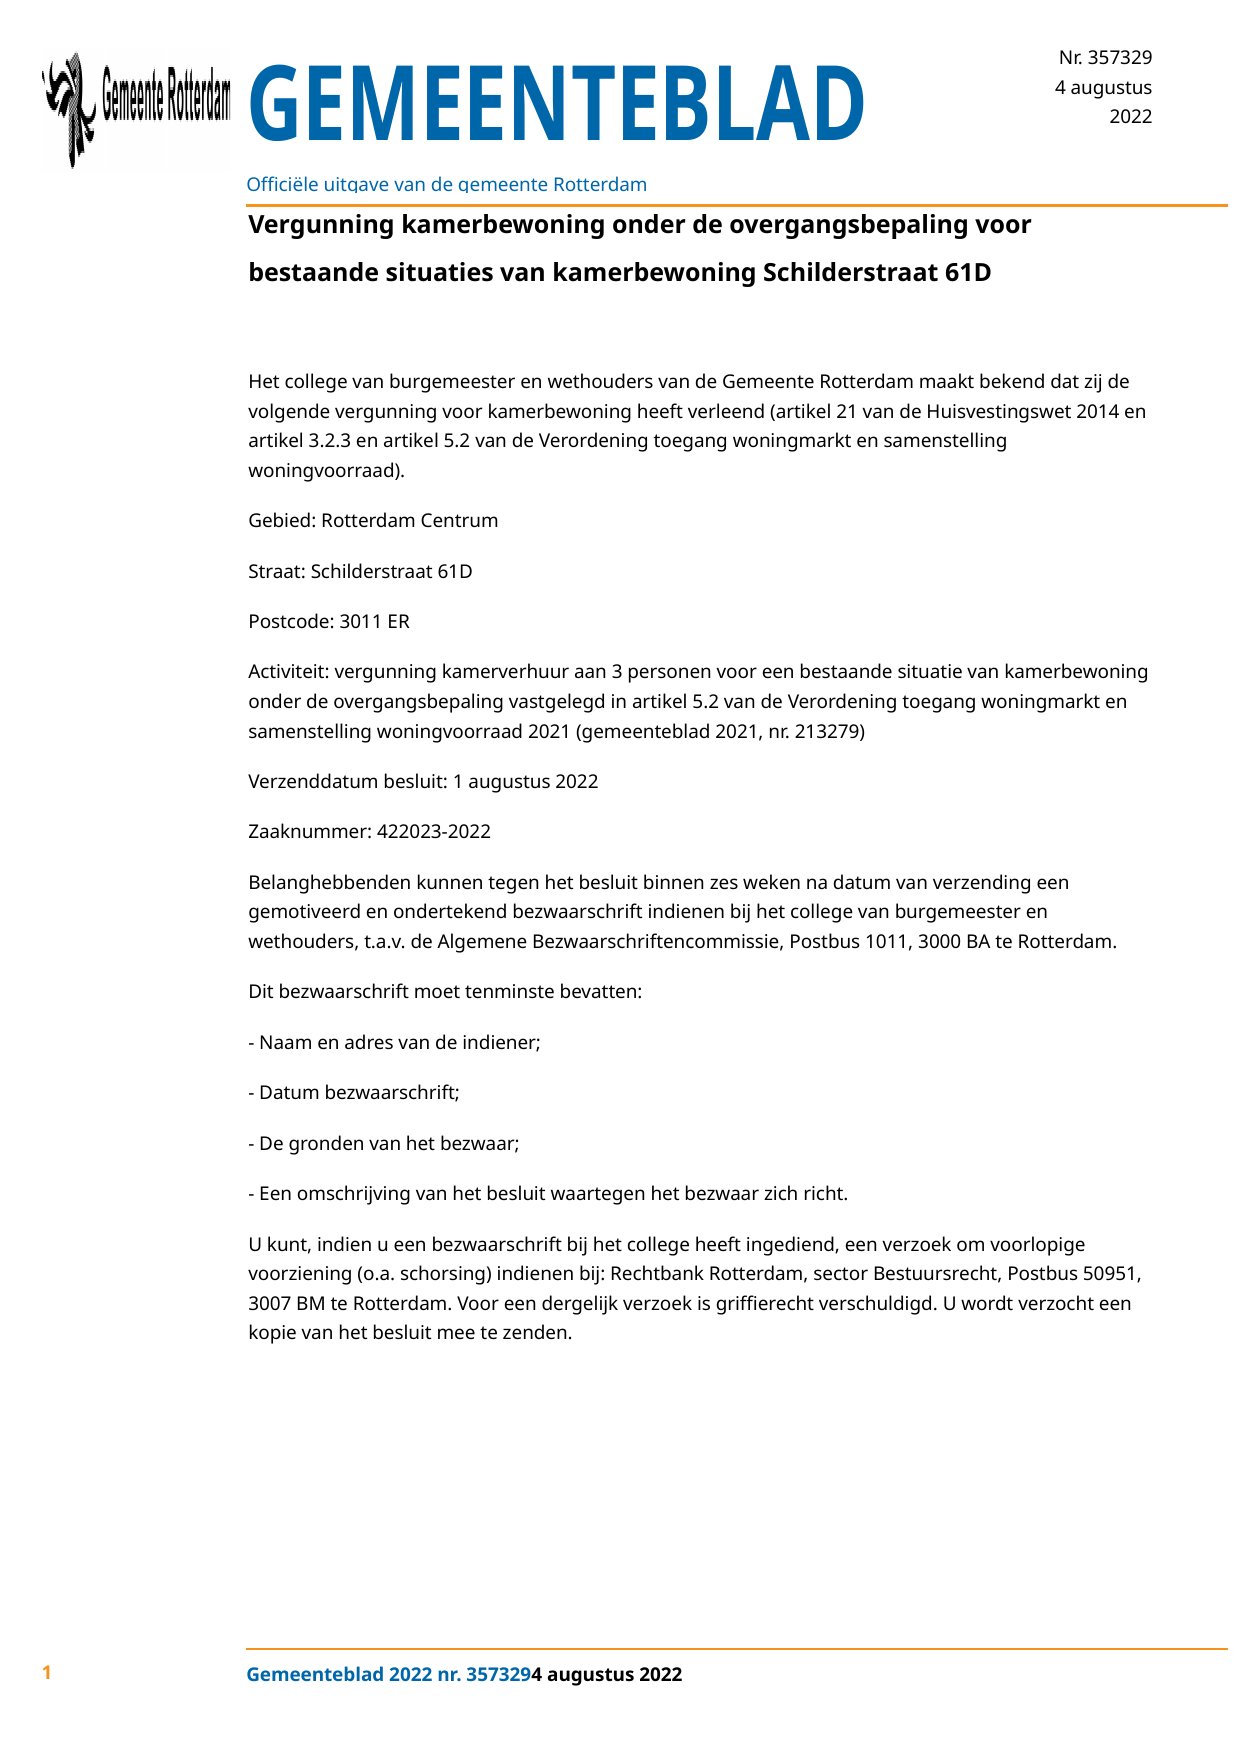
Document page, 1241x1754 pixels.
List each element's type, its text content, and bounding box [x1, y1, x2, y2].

text Belanghebbenden kunnen tegen het besluit binnen zes weken na datum van verzending een gemotiveerd en ondertekend bezwaarschrift indienen bij het college van burgemeester en wethouders, t.a.v. de Algemene Bezwaarschriftencommissie, Postbus 1011, 3000 BA te Rotterdam. [248, 869, 1152, 954]
text Het college van burgemeester en wethouders van de Gemeente Rotterdam maakt bekend dat zij de volgende vergunning voor kamerbewoning heeft verleend (artikel 21 van de Huisvestingswet 2014 en artikel 3.2.3 en artikel 5.2 van de Verordening toegang woningmarkt en samenstelling woningvoorraad). [248, 368, 1152, 483]
text U kunt, indien u een bezwaarschrift bij het college heeft ingediend, een verzoek om voorlopige voorziening (o.a. schorsing) indienen bij: Rechtbank Rotterdam, sector Bestuursrecht, Postbus 50951, 3007 BM te Rotterdam. Voor een dergelijk verzoek is griffierecht verschuldigd. U wordt verzocht een kopie van het besluit mee te zenden. [248, 1231, 1152, 1345]
text Vergunning kamerbewoning onder de overgangsbepaling voor bestaande situaties van kamerbewoning Schilderstraat 61D [248, 207, 1152, 288]
picture [41, 47, 231, 172]
text Verzenddatum besluit: 1 augustus 2022 [248, 768, 1152, 794]
text - Naam en adres van de indiener; [248, 1029, 1152, 1055]
text - Datum bezwaarschrift; [248, 1079, 1152, 1105]
text Dit bezwaarschrift moet tenminste bevatten: [248, 979, 1152, 1004]
text - Een omschrijving van het besluit waartegen het bezwaar zich richt. [248, 1180, 1152, 1206]
text Gebied: Rotterdam Centrum [248, 507, 1152, 533]
text Activiteit: vergunning kamerverhuur aan 3 personen voor een bestaande situatie van kamerbewoning onder de overgangsbepaling vastgelegd in artikel 5.2 van de Verordening toegang woningmarkt en samenstelling woningvoorraad 2021 (gemeenteblad 2021, nr. 213279) [248, 659, 1152, 744]
text Zaaknummer: 422023-2022 [248, 819, 1152, 844]
text Straat: Schilderstraat 61D [248, 558, 1152, 584]
text Postcode: 3011 ER [248, 608, 1152, 634]
text - De gronden van het bezwaar; [248, 1130, 1152, 1156]
